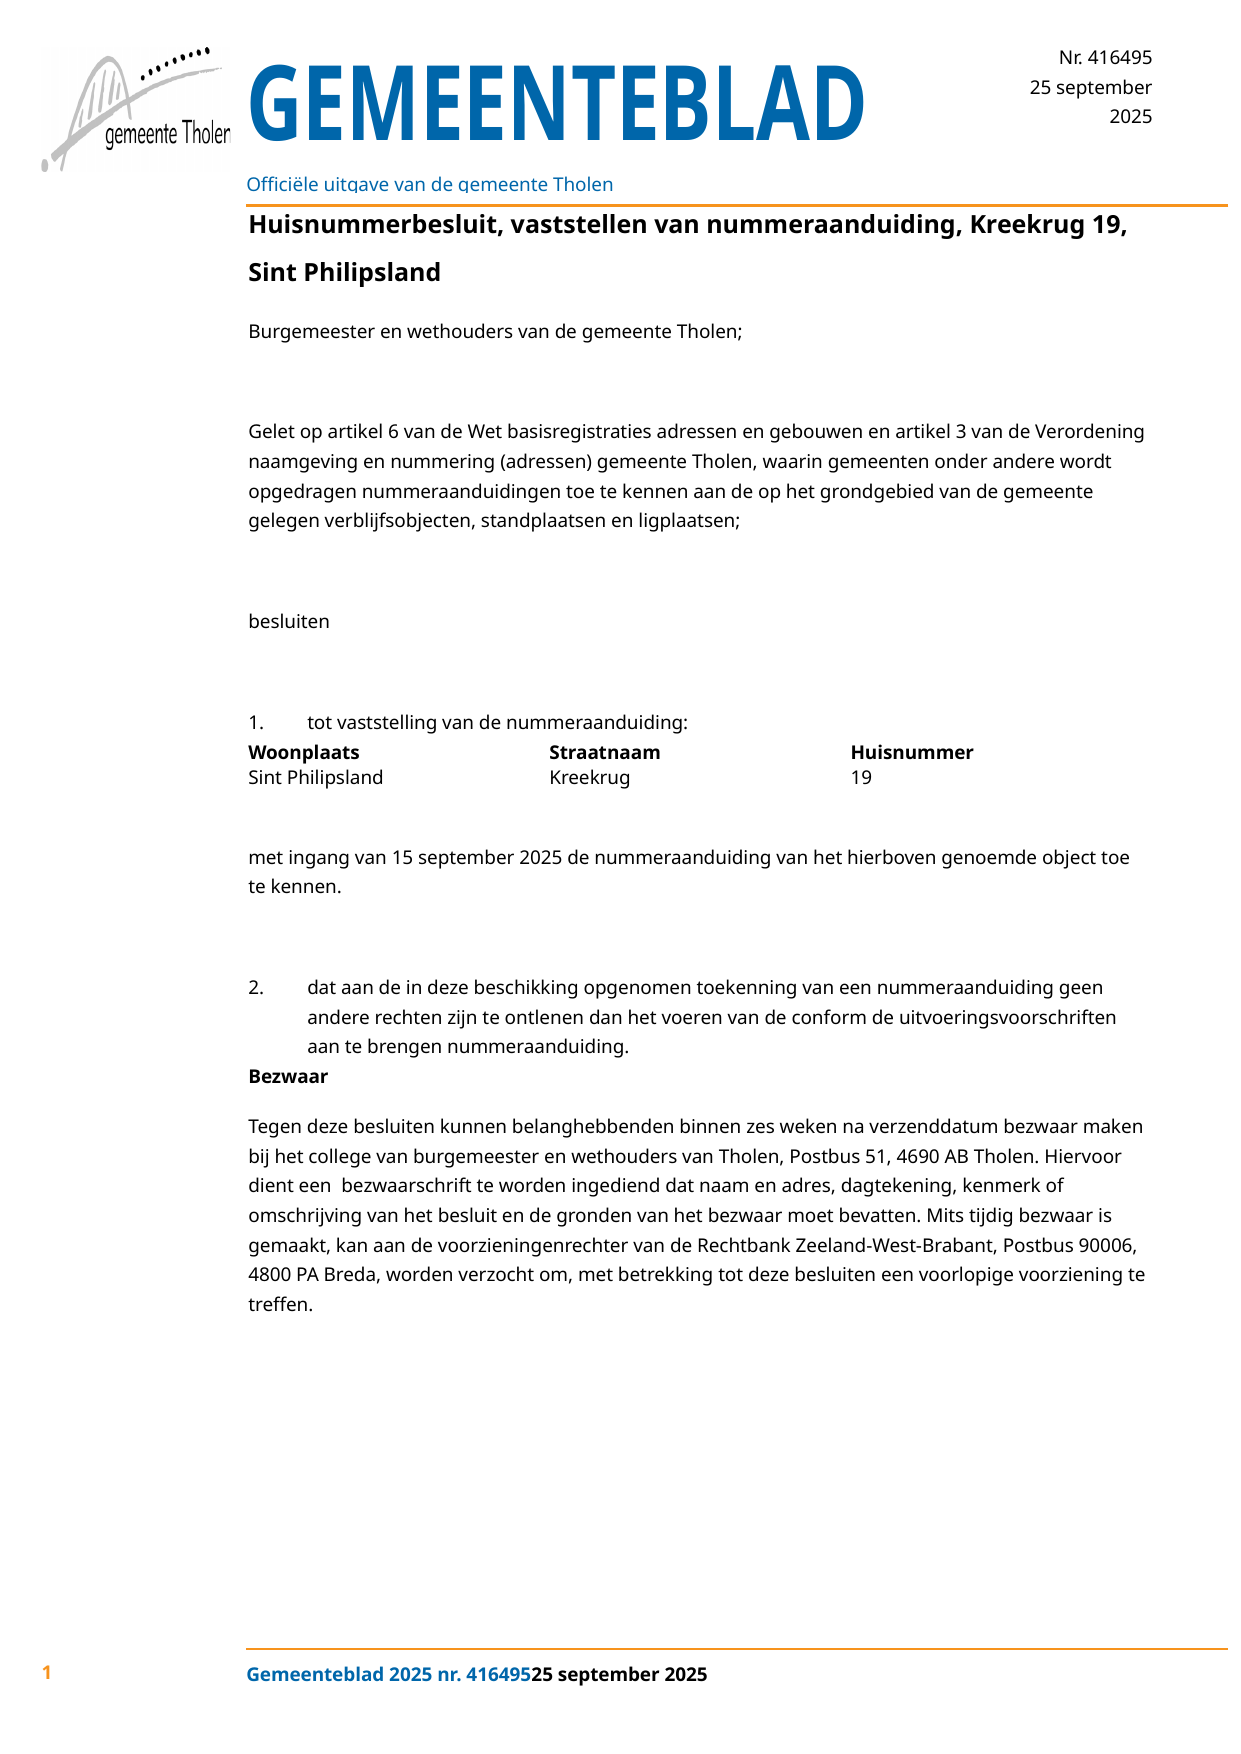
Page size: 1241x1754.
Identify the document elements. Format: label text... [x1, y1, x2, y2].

table_cell 19 [850, 765, 1152, 790]
table_header Straatnaam [549, 739, 850, 764]
text Huisnummerbesluit, vaststellen van nummeraanduiding, Kreekrug 19, Sint Philipsland [248, 207, 1152, 288]
table_cell Sint Philipsland [248, 765, 549, 790]
list tot vaststelling van de nummeraanduiding: [248, 709, 1152, 735]
table_header Huisnummer [850, 739, 1152, 764]
table_header Woonplaats [248, 739, 549, 764]
text Gelet op artikel 6 van de Wet basisregistraties adressen en gebouwen en artikel 3 van de Verordening naamgeving en nummering (adressen) gemeente Tholen, waarin gemeenten onder andere wordt opgedragen nummeraanduidingen toe te kennen aan de op het grondgebied van de gemeente gelegen verblijfsobjecten, standplaatsen en ligplaatsen; [248, 419, 1152, 533]
table_cell Kreekrug [549, 765, 850, 790]
text met ingang van 15 september 2025 de nummeraanduiding van het hierboven genoemde object toe te kennen. [248, 844, 1152, 899]
text Burgemeester en wethouders van de gemeente Tholen; [248, 318, 1152, 344]
text Tegen deze besluiten kunnen belanghebbenden binnen zes weken na verzenddatum bezwaar maken bij het college van burgemeester en wethouders van Tholen, Postbus 51, 4690 AB Tholen. Hiervoor dient een bezwaarschrift te worden ingediend dat naam en adres, dagtekening, kenmerk of omschrijving van het besluit en de gronden van het bezwaar moet bevatten. Mits tijdig bezwaar is gemaakt, kan aan de voorzieningenrechter van de Rechtbank Zeeland-West-Brabant, Postbus 90006, 4800 PA Breda, worden verzocht om, met betrekking tot deze besluiten een voorlopige voorziening te treffen. [248, 1113, 1152, 1317]
text besluiten [248, 608, 1152, 634]
list dat aan de in deze beschikking opgenomen toekenning van een nummeraanduiding geen andere rechten zijn te ontlenen dan het voeren van de conform de uitvoeringsvoorschriften aan te brengen nummeraanduiding. [248, 974, 1152, 1059]
text Bezwaar [248, 1063, 1152, 1089]
picture [41, 47, 231, 172]
